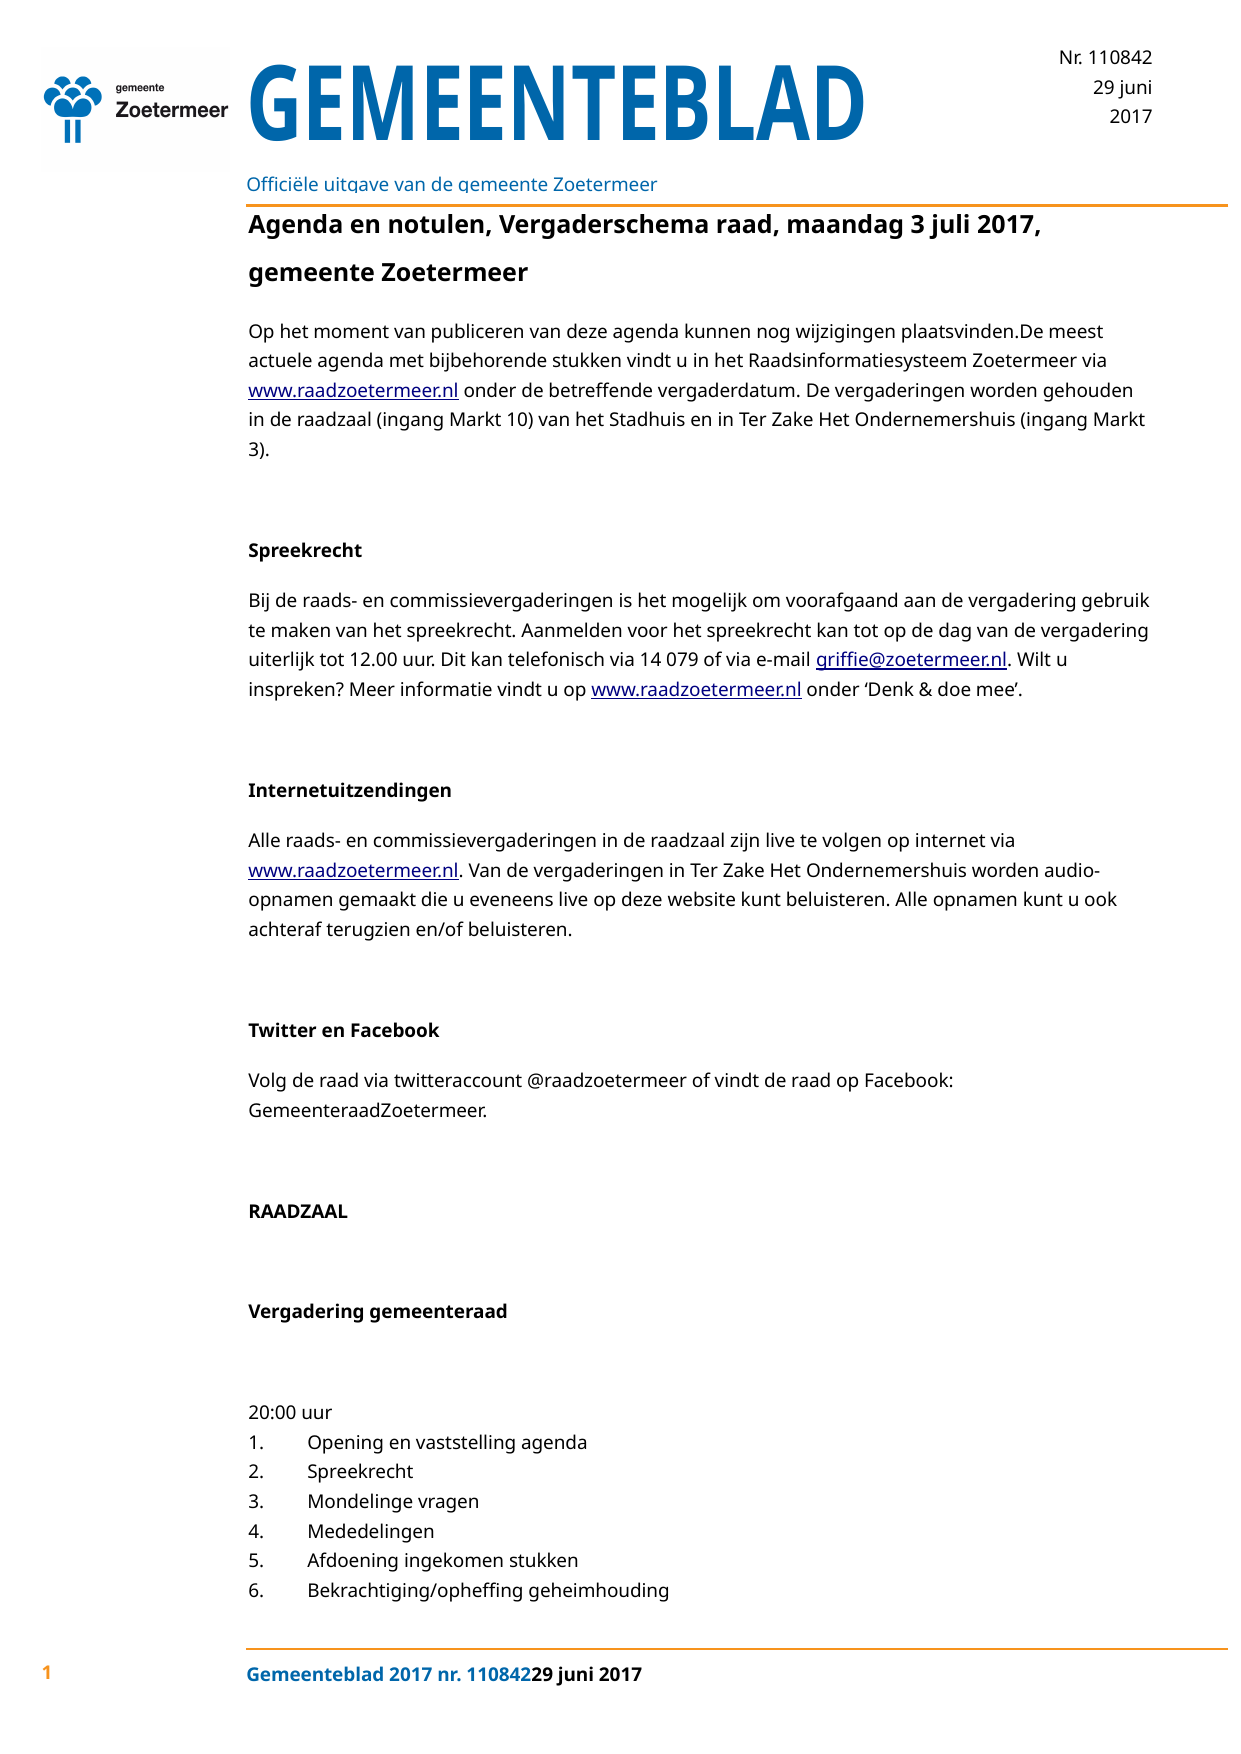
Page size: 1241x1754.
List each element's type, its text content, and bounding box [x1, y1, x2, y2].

text Vergadering gemeenteraad [248, 1299, 1152, 1324]
list Bekrachtiging/opheffing geheimhouding [248, 1577, 1152, 1603]
list Afdoening ingekomen stukken [248, 1547, 1152, 1573]
text Internetuitzendingen [248, 777, 1152, 803]
list Mededelingen [248, 1518, 1152, 1544]
text Bij de raads- en commissievergaderingen is het mogelijk om voorafgaand aan de vergadering gebruik te maken van het spreekrecht. Aanmelden voor het spreekrecht kan tot op de dag van de vergadering uiterlijk tot 12.00 uur. Dit kan telefonisch via 14 079 of via e-mail griffie@zoetermeer.nl. Wilt u inspreken? Meer informatie vindt u op www.raadzoetermeer.nl onder ‘Denk & doe mee’. [248, 587, 1152, 702]
list Spreekrecht [248, 1459, 1152, 1484]
text Twitter en Facebook [248, 1017, 1152, 1043]
text Volg de raad via twitteraccount @raadzoetermeer of vindt de raad op Facebook: GemeenteraadZoetermeer. [248, 1067, 1152, 1123]
text Agenda en notulen, Vergaderschema raad, maandag 3 juli 2017, gemeente Zoetermeer [248, 207, 1152, 288]
text 20:00 uur [248, 1399, 1152, 1425]
text Alle raads- en commissievergaderingen in de raadzaal zijn live te volgen op internet via www.raadzoetermeer.nl. Van de vergaderingen in Ter Zake Het Ondernemershuis worden audio-opnamen gemaakt die u eveneens live op deze website kunt beluisteren. Alle opnamen kunt u ook achteraf terugzien en/of beluisteren. [248, 827, 1152, 942]
text Op het moment van publiceren van deze agenda kunnen nog wijzigingen plaatsvinden.De meest actuele agenda met bijbehorende stukken vindt u in het Raadsinformatiesysteem Zoetermeer via www.raadzoetermeer.nl onder de betreffende vergaderdatum. De vergaderingen worden gehouden in de raadzaal (ingang Markt 10) van het Stadhuis en in Ter Zake Het Ondernemershuis (ingang Markt 3). [248, 318, 1152, 462]
list Mondelinge vragen [248, 1488, 1152, 1514]
list Opening en vaststelling agenda [248, 1429, 1152, 1455]
picture [41, 47, 231, 172]
text RAADZAAL [248, 1198, 1152, 1224]
text Spreekrecht [248, 537, 1152, 563]
